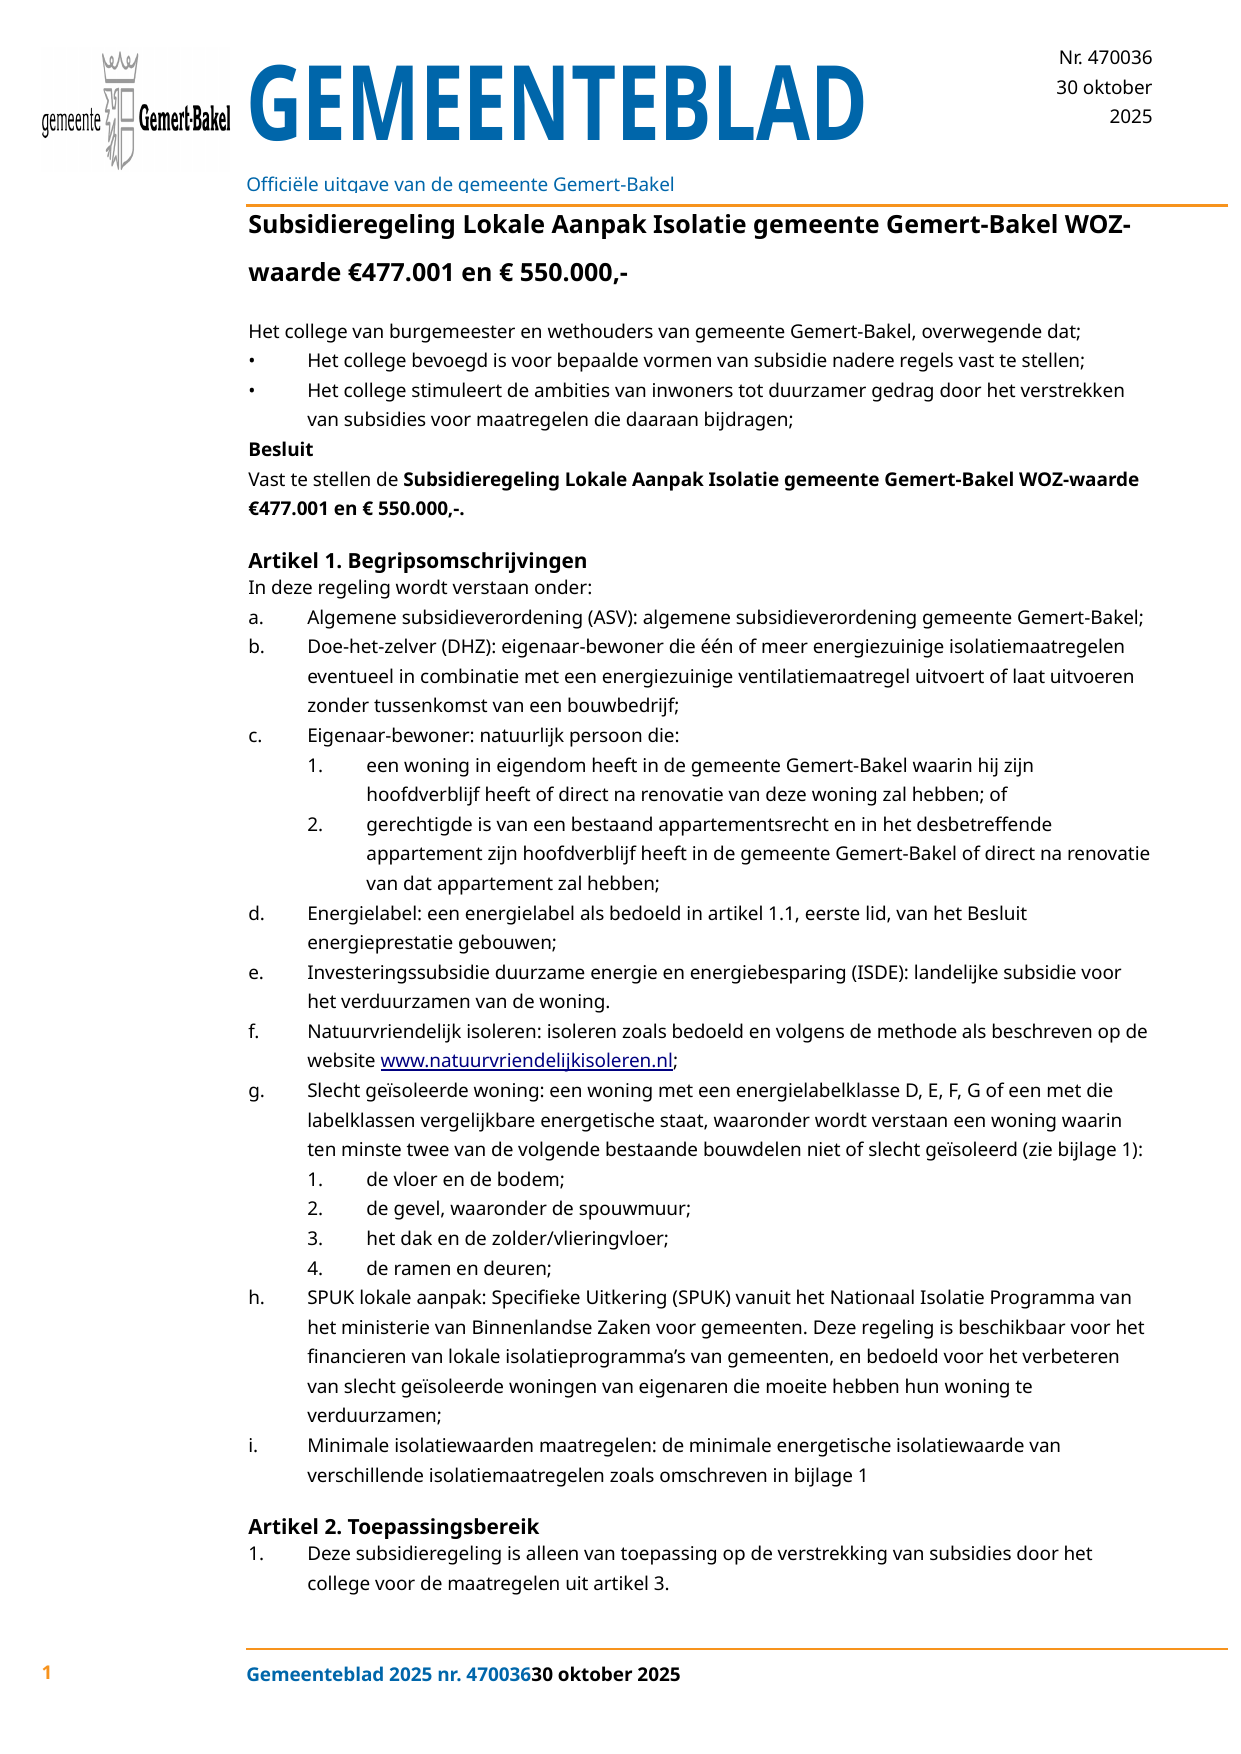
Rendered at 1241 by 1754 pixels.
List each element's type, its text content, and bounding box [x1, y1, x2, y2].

list SPUK lokale aanpak: Specifieke Uitkering (SPUK) vanuit het Nationaal Isolatie Programma van het ministerie van Binnenlandse Zaken voor gemeenten. Deze regeling is beschikbaar voor het financieren van lokale isolatieprogramma’s van gemeenten, en bedoeld voor het verbeteren van slecht geïsoleerde woningen van eigenaren die moeite hebben hun woning te verduurzamen; [248, 1284, 1152, 1428]
list Energielabel: een energielabel als bedoeld in artikel 1.1, eerste lid, van het Besluit energieprestatie gebouwen; [248, 900, 1152, 955]
text Artikel 1. Begripsomschrijvingen [248, 546, 1152, 574]
list gerechtigde is van een bestaand appartementsrecht en in het desbetreffende appartement zijn hoofdverblijf heeft in de gemeente Gemert-Bakel of direct na renovatie van dat appartement zal hebben; [307, 811, 1152, 896]
list Eigenaar-bewoner: natuurlijk persoon die: [248, 722, 1152, 748]
list Het college bevoegd is voor bepaalde vormen van subsidie nadere regels vast te stellen; [248, 347, 1152, 373]
list een woning in eigendom heeft in de gemeente Gemert-Bakel waarin hij zijn hoofdverblijf heeft of direct na renovatie van deze woning zal hebben; of [307, 752, 1152, 807]
list de gevel, waaronder de spouwmuur; [307, 1196, 1152, 1221]
list Investeringssubsidie duurzame energie en energiebesparing (ISDE): landelijke subsidie voor het verduurzamen van de woning. [248, 959, 1152, 1014]
list Natuurvriendelijk isoleren: isoleren zoals bedoeld en volgens de methode als beschreven op de website www.natuurvriendelijkisoleren.nl; [248, 1018, 1152, 1073]
text Besluit [248, 436, 1152, 462]
text Subsidieregeling Lokale Aanpak Isolatie gemeente Gemert-Bakel WOZ-waarde €477.001 en € 550.000,- [248, 207, 1152, 288]
list Algemene subsidieverordening (ASV): algemene subsidieverordening gemeente Gemert-Bakel; [248, 604, 1152, 629]
list Minimale isolatiewaarden maatregelen: de minimale energetische isolatiewaarde van verschillende isolatiemaatregelen zoals omschreven in bijlage 1 [248, 1432, 1152, 1487]
list Slecht geïsoleerde woning: een woning met een energielabelklasse D, E, F, G of een met die labelklassen vergelijkbare energetische staat, waaronder wordt verstaan een woning waarin ten minste twee van de volgende bestaande bouwdelen niet of slecht geïsoleerd (zie bijlage 1): [248, 1077, 1152, 1162]
picture [41, 47, 231, 172]
list Doe-het-zelver (DHZ): eigenaar-bewoner die één of meer energiezuinige isolatiemaatregelen eventueel in combinatie met een energiezuinige ventilatiemaatregel uitvoert of laat uitvoeren zonder tussenkomst van een bouwbedrijf; [248, 633, 1152, 718]
text Het college van burgemeester en wethouders van gemeente Gemert-Bakel, overwegende dat; [248, 318, 1152, 344]
text Vast te stellen de Subsidieregeling Lokale Aanpak Isolatie gemeente Gemert-Bakel WOZ-waarde €477.001 en € 550.000,-. [248, 466, 1152, 521]
list de vloer en de bodem; [307, 1166, 1152, 1192]
list Deze subsidieregeling is alleen van toepassing op de verstrekking van subsidies door het college voor de maatregelen uit artikel 3. [248, 1541, 1152, 1596]
list Het college stimuleert de ambities van inwoners tot duurzamer gedrag door het verstrekken van subsidies voor maatregelen die daaraan bijdragen; [248, 377, 1152, 432]
list de ramen en deuren; [307, 1255, 1152, 1280]
text Artikel 2. Toepassingsbereik [248, 1512, 1152, 1541]
text In deze regeling wordt verstaan onder: [248, 574, 1152, 600]
list het dak en de zolder/vlieringvloer; [307, 1225, 1152, 1251]
